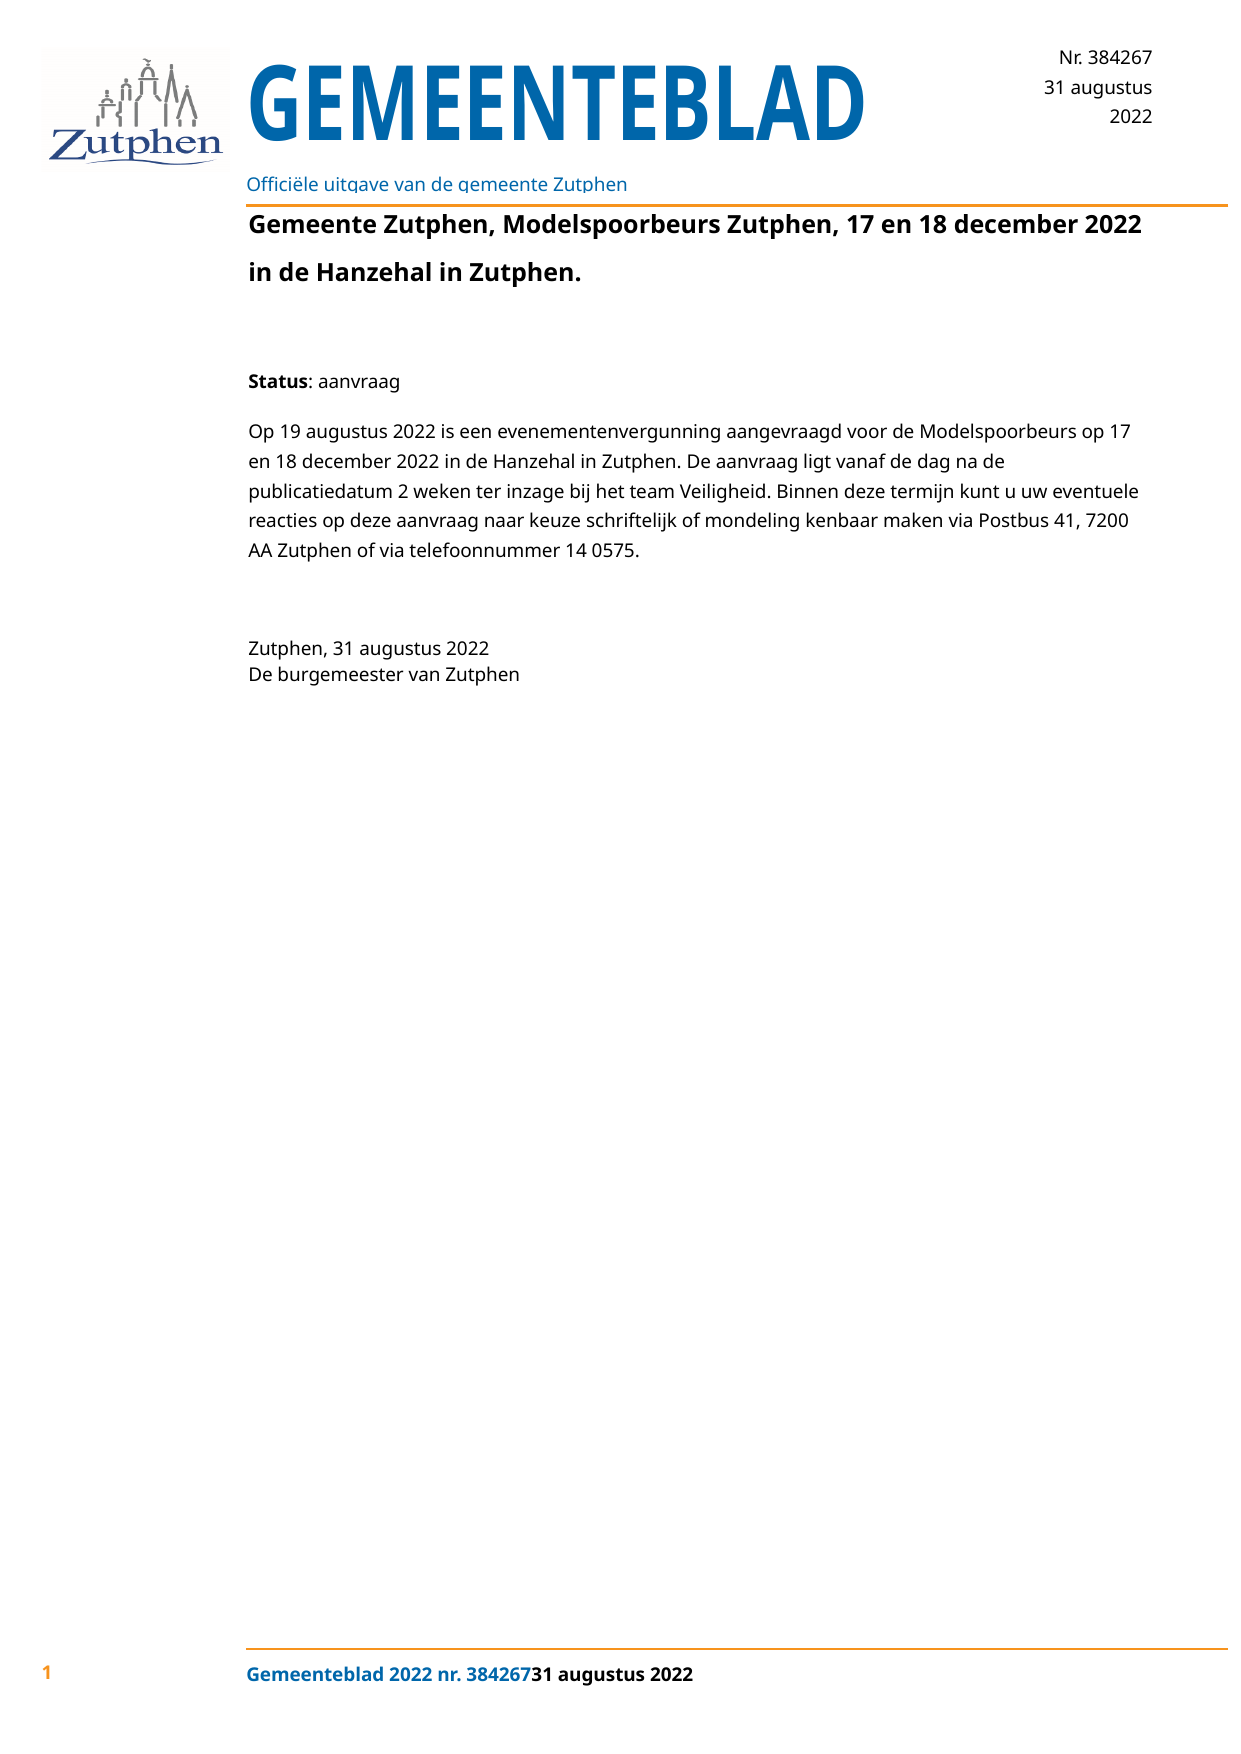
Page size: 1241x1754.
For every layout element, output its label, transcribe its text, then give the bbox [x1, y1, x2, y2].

text Gemeente Zutphen, Modelspoorbeurs Zutphen, 17 en 18 december 2022 in de Hanzehal in Zutphen. [248, 207, 1152, 288]
text Zutphen, 31 augustus 2022 [248, 635, 1152, 661]
text Status: aanvraag [248, 368, 1152, 394]
picture [41, 47, 231, 172]
text Op 19 augustus 2022 is een evenementenvergunning aangevraagd voor de Modelspoorbeurs op 17 en 18 december 2022 in de Hanzehal in Zutphen. De aanvraag ligt vanaf de dag na de publicatiedatum 2 weken ter inzage bij het team Veiligheid. Binnen deze termijn kunt u uw eventuele reacties op deze aanvraag naar keuze schriftelijk of mondeling kenbaar maken via Postbus 41, 7200 AA Zutphen of via telefoonnummer 14 0575. [248, 419, 1152, 563]
text De burgemeester van Zutphen [248, 661, 1152, 687]
